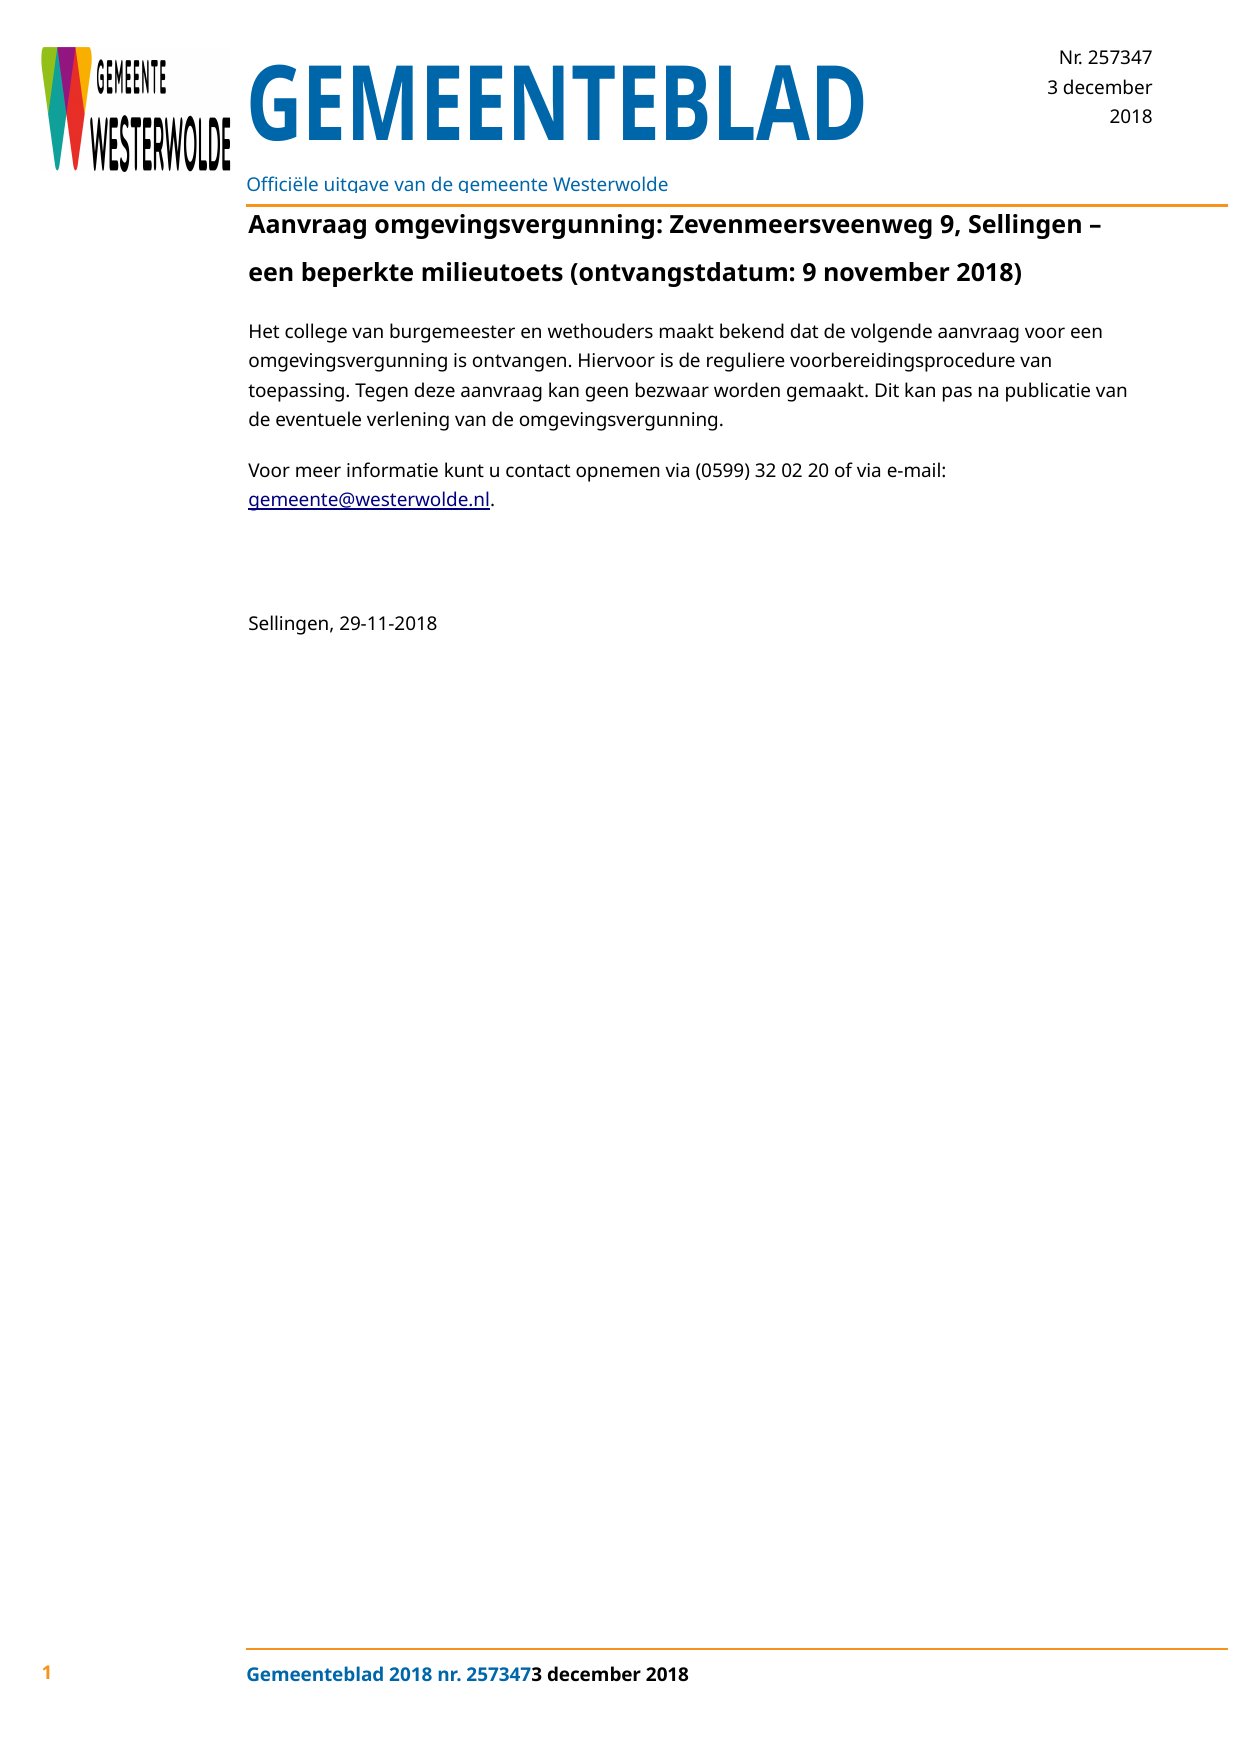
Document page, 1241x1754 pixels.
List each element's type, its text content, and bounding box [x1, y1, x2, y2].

picture [41, 47, 231, 172]
text Aanvraag omgevingsvergunning: Zevenmeersveenweg 9, Sellingen – een beperkte milieutoets (ontvangstdatum: 9 november 2018) [248, 207, 1152, 288]
text Het college van burgemeester en wethouders maakt bekend dat de volgende aanvraag voor een omgevingsvergunning is ontvangen. Hiervoor is de reguliere voorbereidingsprocedure van toepassing. Tegen deze aanvraag kan geen bezwaar worden gemaakt. Dit kan pas na publicatie van de eventuele verlening van de omgevingsvergunning. [248, 318, 1152, 432]
text Voor meer informatie kunt u contact opnemen via (0599) 32 02 20 of via e-mail: gemeente@westerwolde.nl. [248, 457, 1152, 512]
text Sellingen, 29-11-2018 [248, 611, 1152, 636]
